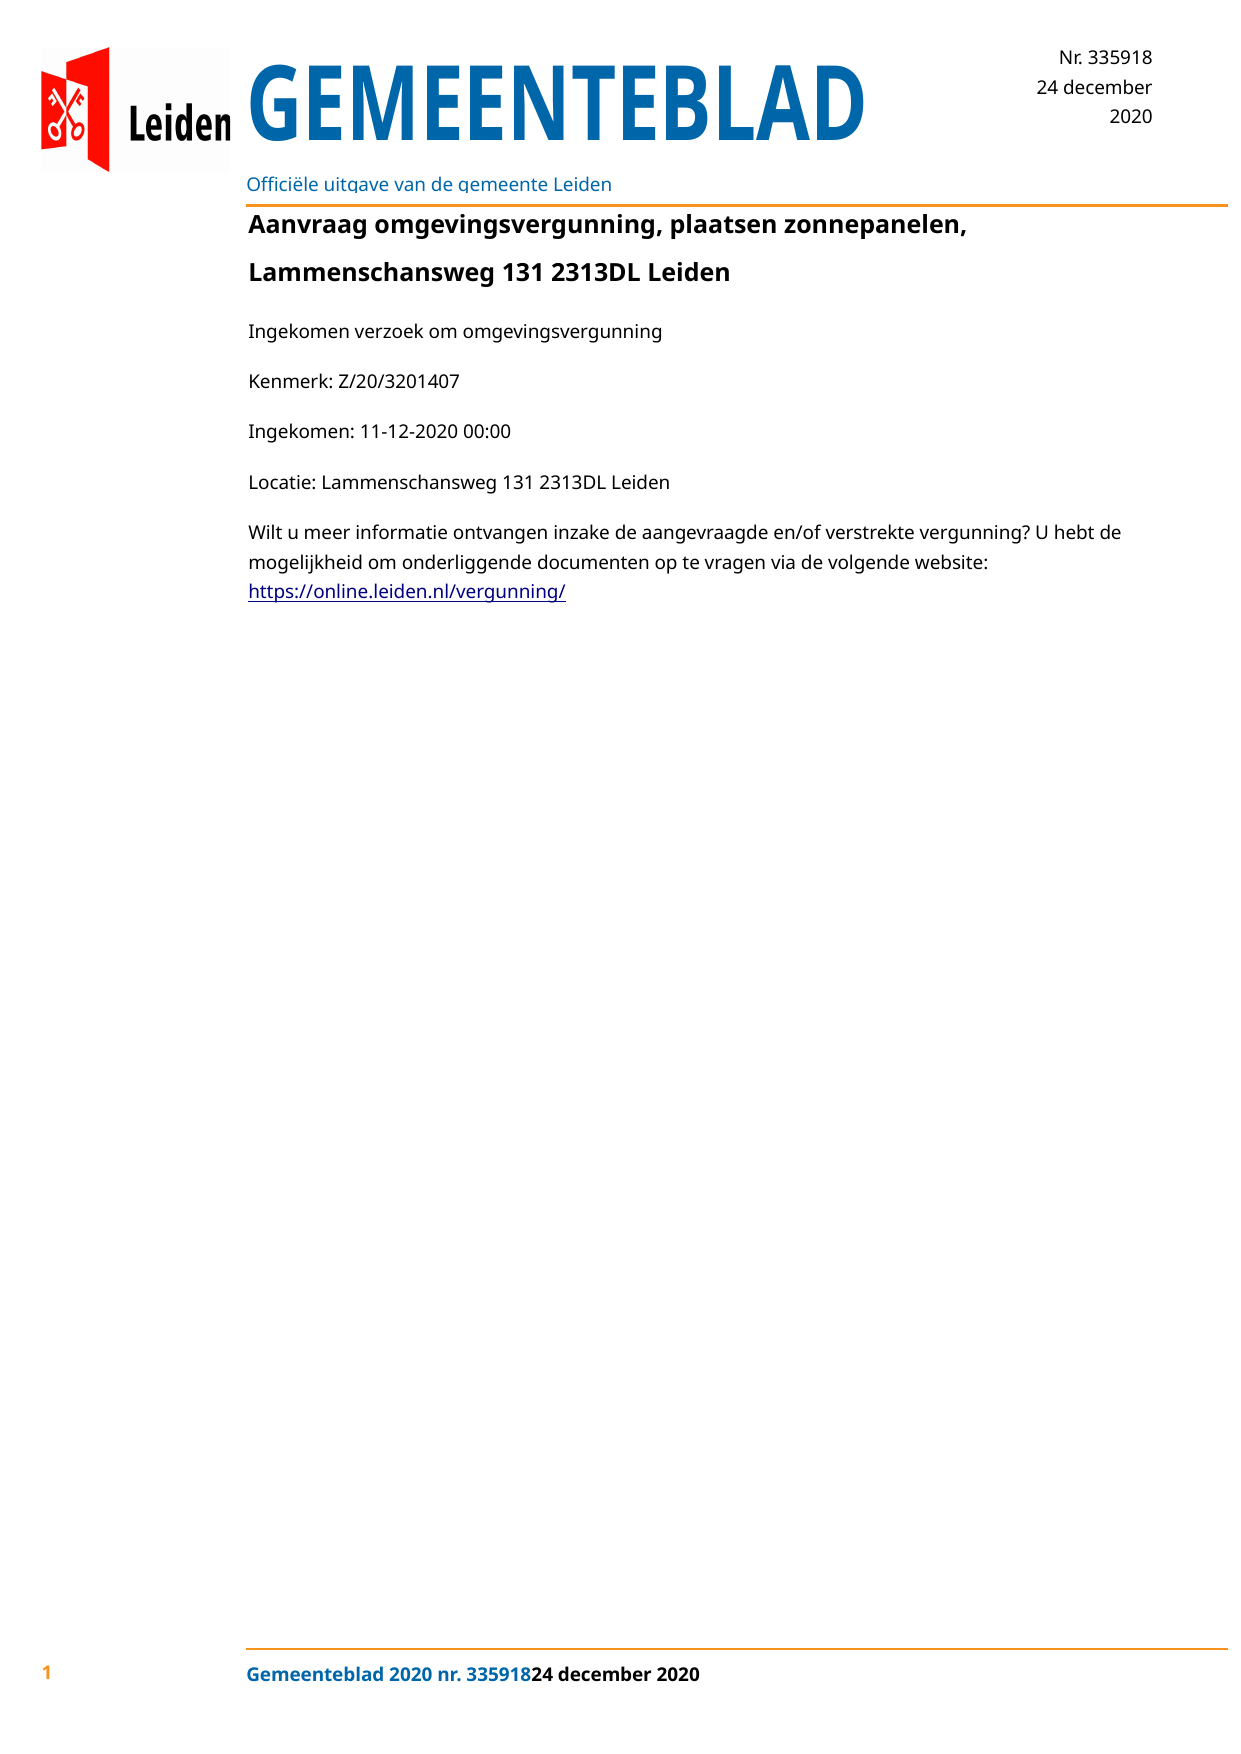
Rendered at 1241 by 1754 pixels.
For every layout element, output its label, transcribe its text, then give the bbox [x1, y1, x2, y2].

picture [41, 47, 231, 172]
text Wilt u meer informatie ontvangen inzake de aangevraagde en/of verstrekte vergunning? U hebt de mogelijkheid om onderliggende documenten op te vragen via de volgende website: https://online.leiden.nl/vergunning/ [248, 519, 1152, 604]
text Locatie: Lammenschansweg 131 2313DL Leiden [248, 469, 1152, 495]
text Kenmerk: Z/20/3201407 [248, 368, 1152, 394]
text Ingekomen verzoek om omgevingsvergunning [248, 318, 1152, 344]
text Ingekomen: 11-12-2020 00:00 [248, 419, 1152, 444]
text Aanvraag omgevingsvergunning, plaatsen zonnepanelen, Lammenschansweg 131 2313DL Leiden [248, 207, 1152, 288]
